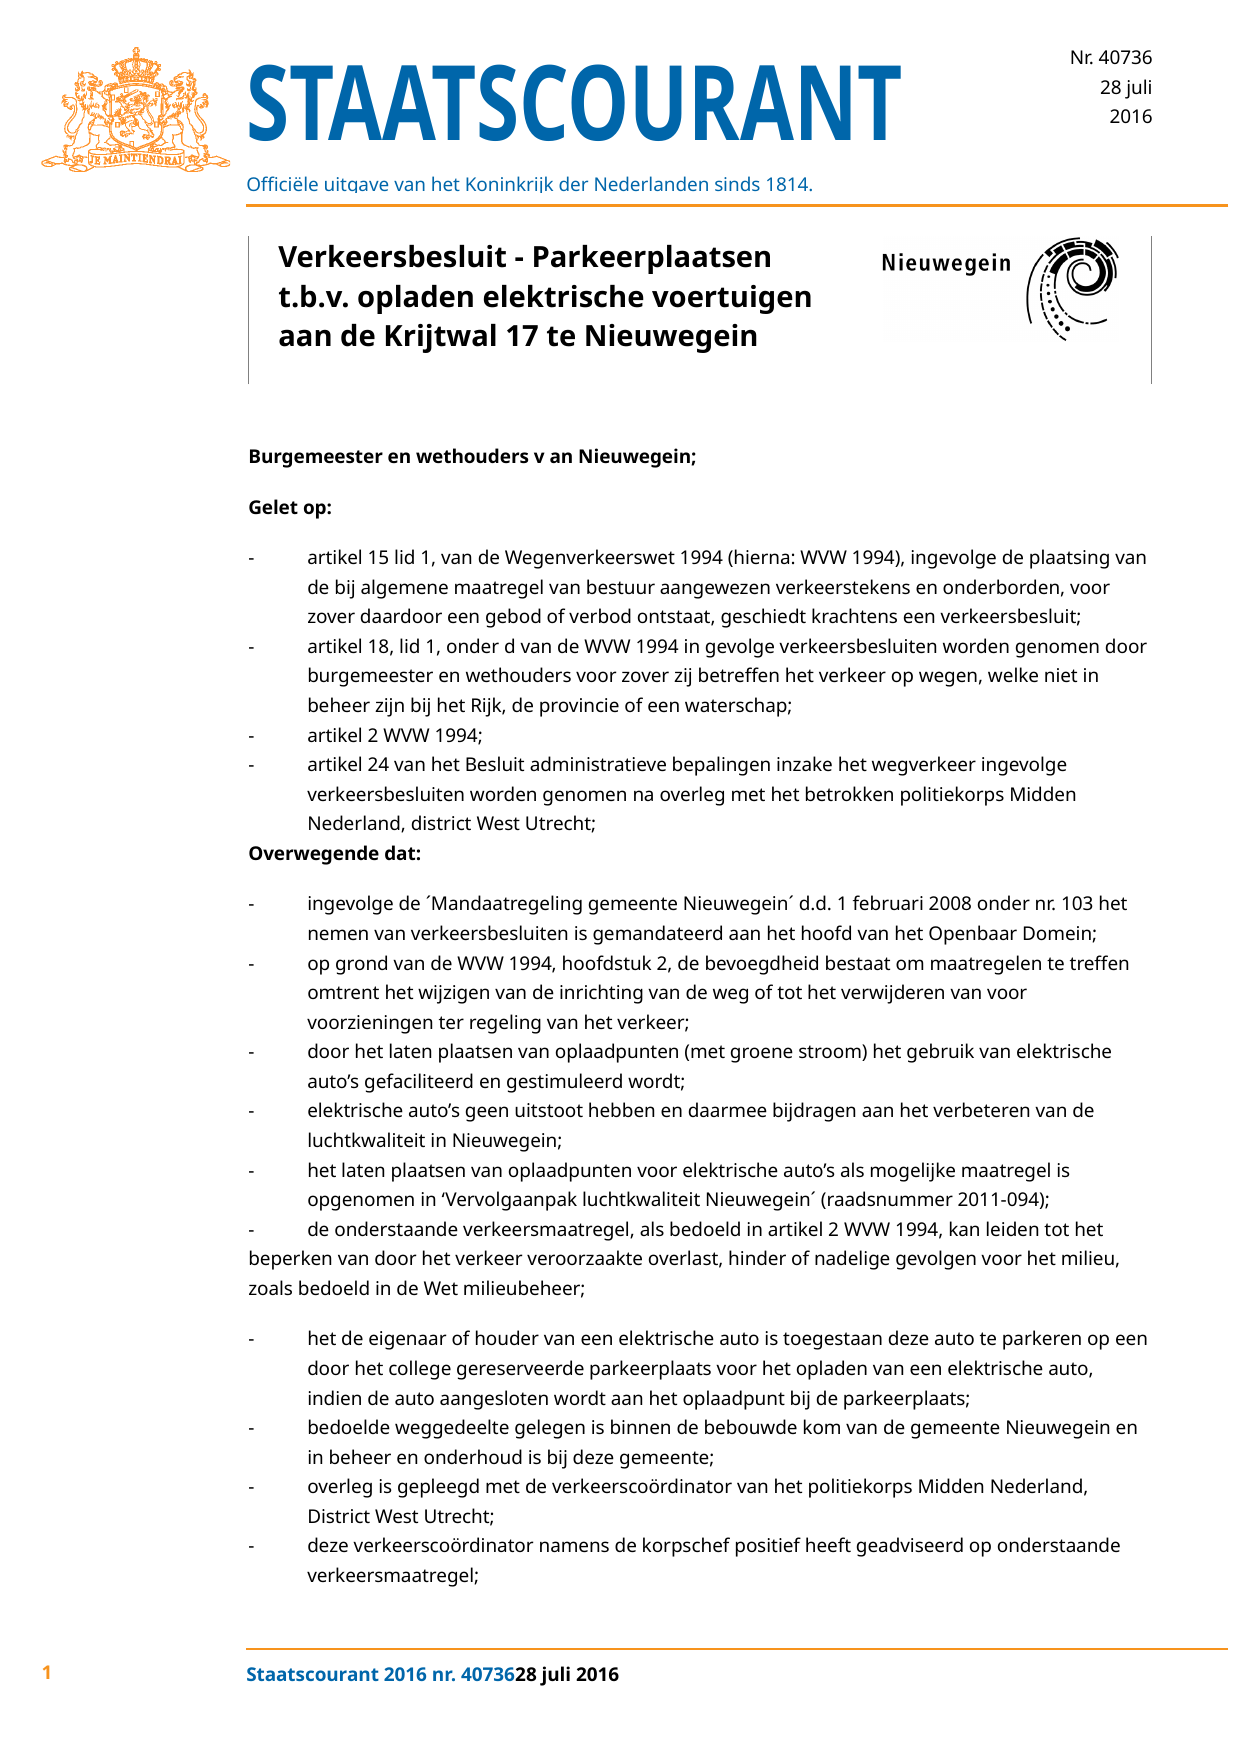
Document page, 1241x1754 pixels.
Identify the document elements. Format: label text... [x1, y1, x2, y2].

list op grond van de WVW 1994, hoofdstuk 2, de bevoegdheid bestaat om maatregelen te treffen omtrent het wijzigen van de inrichting van de weg of tot het verwijderen van voor voorzieningen ter regeling van het verkeer; [248, 950, 1152, 1035]
list overleg is gepleegd met de verkeerscoördinator van het politiekorps Midden Nederland, District West Utrecht; [248, 1473, 1152, 1529]
list ingevolge de ´Mandaatregeling gemeente Nieuwegein´ d.d. 1 februari 2008 onder nr. 103 het nemen van verkeersbesluiten is gemandateerd aan het hoofd van het Openbaar Domein; [248, 891, 1152, 946]
list artikel 15 lid 1, van de Wegenverkeerswet 1994 (hierna: WVW 1994), ingevolge de plaatsing van de bij algemene maatregel van bestuur aangewezen verkeerstekens en onderborden, voor zover daardoor een gebod of verbod ontstaat, geschiedt krachtens een verkeersbesluit; [248, 544, 1152, 629]
list het laten plaatsen van oplaadpunten voor elektrische auto’s als mogelijke maatregel is opgenomen in ‘Vervolgaanpak luchtkwaliteit Nieuwegein´ (raadsnummer 2011-094); [248, 1157, 1152, 1212]
list elektrische auto’s geen uitstoot hebben en daarmee bijdragen aan het verbeteren van de luchtkwaliteit in Nieuwegein; [248, 1098, 1152, 1153]
table_header [850, 236, 1151, 384]
table_header Verkeersbesluit - Parkeerplaatsen t.b.v. opladen elektrische voertuigen aan de Krijtwal 17 te Nieuwegein [249, 236, 850, 384]
text Burgemeester en wethouders v an Nieuwegein; [248, 443, 1152, 469]
text Gelet op: [248, 494, 1152, 520]
list artikel 2 WVW 1994; [248, 722, 1152, 748]
list bedoelde weggedeelte gelegen is binnen de bebouwde kom van de gemeente Nieuwegein en in beheer en onderhoud is bij deze gemeente; [248, 1414, 1152, 1470]
list de onderstaande verkeersmaatregel, als bedoeld in artikel 2 WVW 1994, kan leiden tot het [248, 1216, 1152, 1242]
list het de eigenaar of houder van een elektrische auto is toegestaan deze auto te parkeren op een door het college gereserveerde parkeerplaats voor het opladen van een elektrische auto, indien de auto aangesloten wordt aan het oplaadpunt bij de parkeerplaats; [248, 1326, 1152, 1411]
text Overwegende dat: [248, 840, 1152, 866]
picture [41, 47, 231, 172]
picture [882, 236, 1119, 342]
text beperken van door het verkeer veroorzaakte overlast, hinder of nadelige gevolgen voor het milieu, zoals bedoeld in de Wet milieubeheer; [248, 1246, 1152, 1301]
list door het laten plaatsen van oplaadpunten (met groene stroom) het gebruik van elektrische auto’s gefaciliteerd en gestimuleerd wordt; [248, 1038, 1152, 1094]
list deze verkeerscoördinator namens de korpschef positief heeft geadviseerd op onderstaande verkeersmaatregel; [248, 1533, 1152, 1588]
list artikel 24 van het Besluit administratieve bepalingen inzake het wegverkeer ingevolge verkeersbesluiten worden genomen na overleg met het betrokken politiekorps Midden Nederland, district West Utrecht; [248, 751, 1152, 836]
list artikel 18, lid 1, onder d van de WVW 1994 in gevolge verkeersbesluiten worden genomen door burgemeester en wethouders voor zover zij betreffen het verkeer op wegen, welke niet in beheer zijn bij het Rijk, de provincie of een waterschap; [248, 633, 1152, 718]
